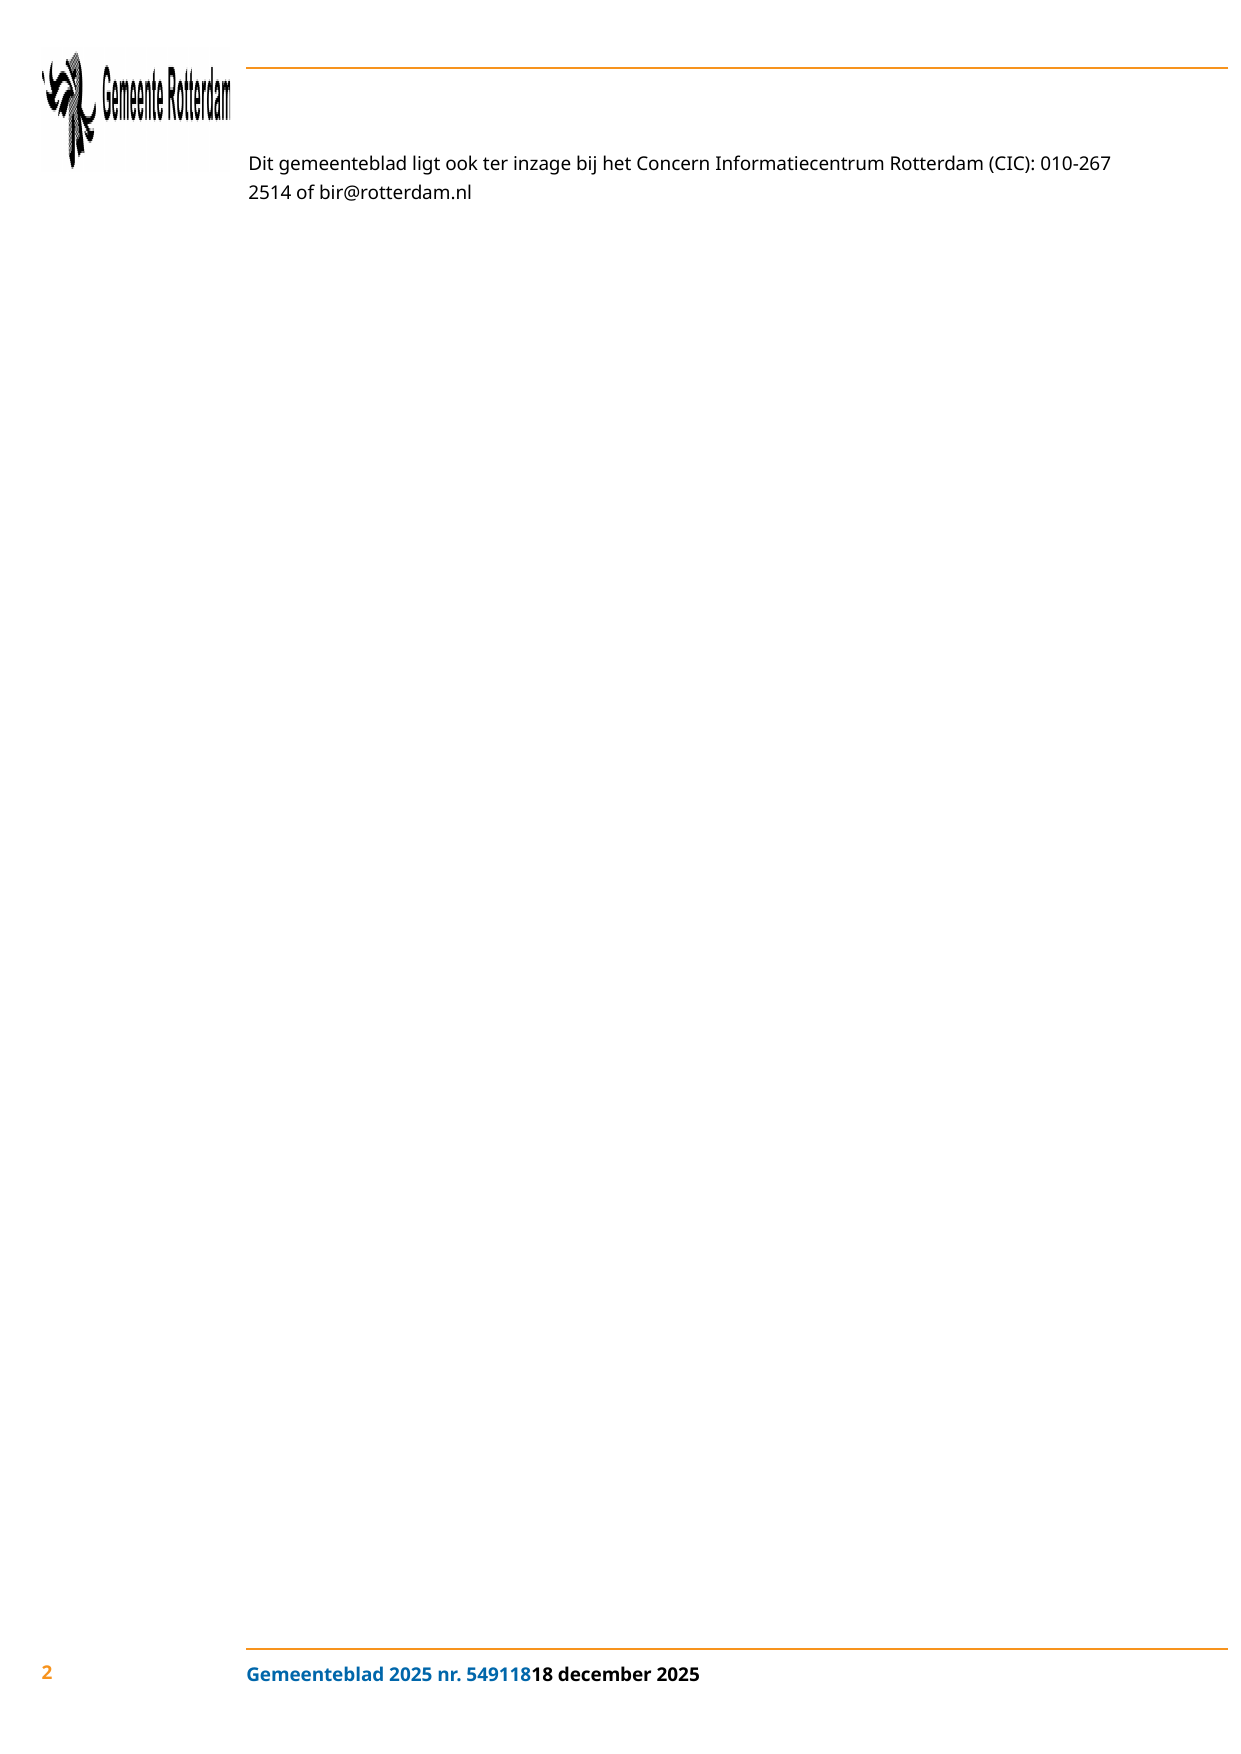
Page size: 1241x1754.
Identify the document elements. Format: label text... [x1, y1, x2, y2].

picture [41, 47, 231, 172]
text Dit gemeenteblad ligt ook ter inzage bij het Concern Informatiecentrum Rotterdam (CIC): 010-267 2514 of bir@rotterdam.nl [248, 150, 1152, 205]
